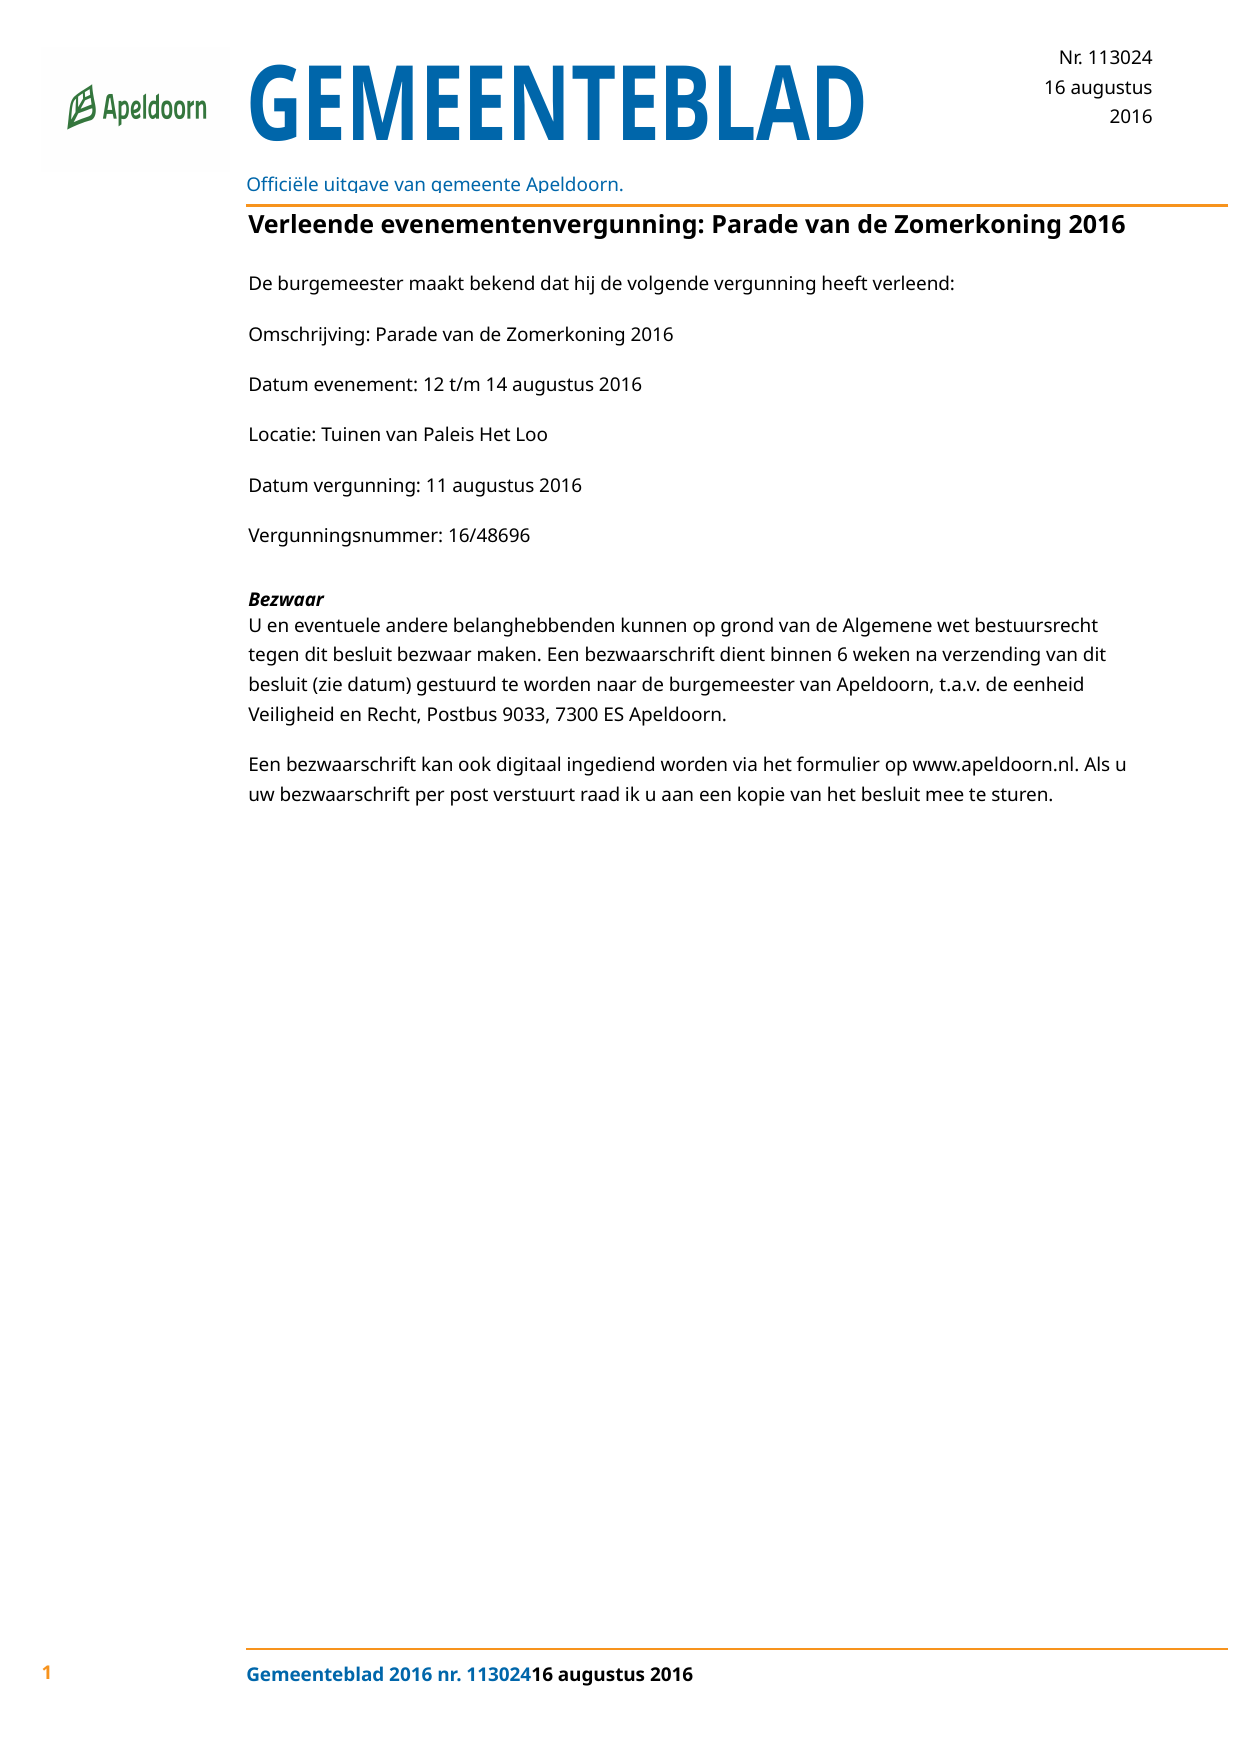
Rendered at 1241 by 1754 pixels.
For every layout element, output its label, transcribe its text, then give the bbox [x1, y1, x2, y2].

text Datum evenement: 12 t/m 14 augustus 2016 [248, 371, 1152, 397]
text Bezwaar [248, 586, 1152, 612]
text Datum vergunning: 11 augustus 2016 [248, 472, 1152, 498]
text Verleende evenementenvergunning: Parade van de Zomerkoning 2016 [248, 207, 1152, 241]
text Locatie: Tuinen van Paleis Het Loo [248, 422, 1152, 447]
picture [41, 47, 231, 172]
text De burgemeester maakt bekend dat hij de volgende vergunning heeft verleend: [248, 270, 1152, 296]
text Vergunningsnummer: 16/48696 [248, 522, 1152, 548]
text Een bezwaarschrift kan ook digitaal ingediend worden via het formulier op www.apeldoorn.nl. Als u uw bezwaarschrift per post verstuurt raad ik u aan een kopie van het besluit mee te sturen. [248, 751, 1152, 807]
text U en eventuele andere belanghebbenden kunnen op grond van de Algemene wet bestuursrecht tegen dit besluit bezwaar maken. Een bezwaarschrift dient binnen 6 weken na verzending van dit besluit (zie datum) gestuurd te worden naar de burgemeester van Apeldoorn, t.a.v. de eenheid Veiligheid en Recht, Postbus 9033, 7300 ES Apeldoorn. [248, 612, 1152, 727]
text Omschrijving: Parade van de Zomerkoning 2016 [248, 321, 1152, 346]
